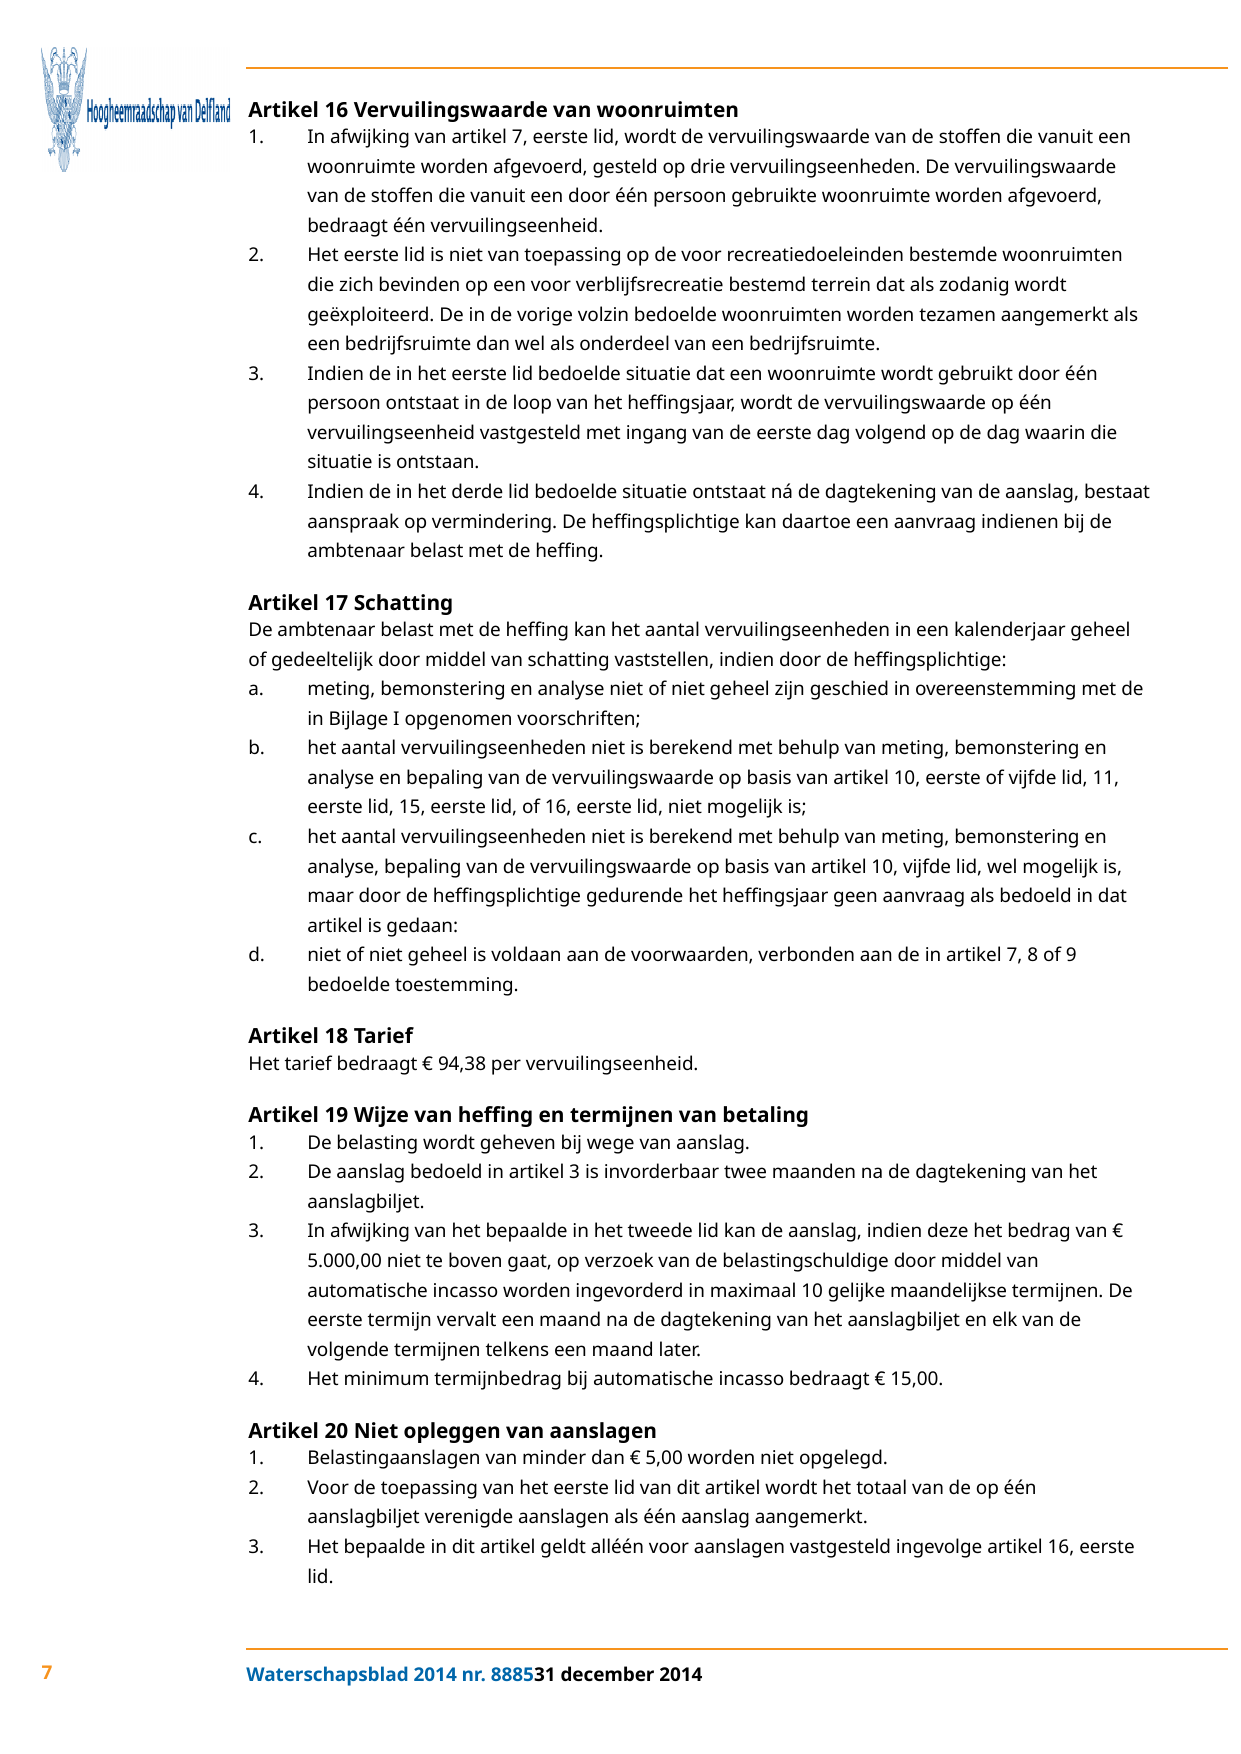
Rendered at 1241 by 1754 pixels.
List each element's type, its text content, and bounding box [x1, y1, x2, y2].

list meting, bemonstering en analyse niet of niet geheel zijn geschied in overeenstemming met de in Bijlage I opgenomen voorschriften; [248, 675, 1152, 731]
list Voor de toepassing van het eerste lid van dit artikel wordt het totaal van de op één [248, 1474, 1152, 1500]
list het aantal vervuilingseenheden niet is berekend met behulp van meting, bemonstering en analyse en bepaling van de vervuilingswaarde op basis van artikel 10, eerste of vijfde lid, 11, eerste lid, 15, eerste lid, of 16, eerste lid, niet mogelijk is; [248, 734, 1152, 819]
list In afwijking van artikel 7, eerste lid, wordt de vervuilingswaarde van de stoffen die vanuit een woonruimte worden afgevoerd, gesteld op drie vervuilingseenheden. De vervuilingswaarde van de stoffen die vanuit een door één persoon gebruikte woonruimte worden afgevoerd, bedraagt één vervuilingseenheid. [248, 123, 1152, 238]
list niet of niet geheel is voldaan aan de voorwaarden, verbonden aan de in artikel 7, 8 of 9 bedoelde toestemming. [248, 942, 1152, 997]
list De belasting wordt geheven bij wege van aanslag. [248, 1129, 1152, 1155]
list het aantal vervuilingseenheden niet is berekend met behulp van meting, bemonstering en analyse, bepaling van de vervuilingswaarde op basis van artikel 10, vijfde lid, wel mogelijk is, maar door de heffingsplichtige gedurende het heffingsjaar geen aanvraag als bedoeld in dat artikel is gedaan: [248, 823, 1152, 938]
text Artikel 20 Niet opleggen van aanslagen [248, 1416, 1152, 1444]
list Indien de in het eerste lid bedoelde situatie dat een woonruimte wordt gebruikt door één persoon ontstaat in de loop van het heffingsjaar, wordt de vervuilingswaarde op één vervuilingseenheid vastgesteld met ingang van de eerste dag volgend op de dag waarin die situatie is ontstaan. [248, 360, 1152, 474]
list aanslagbiljet verenigde aanslagen als één aanslag aangemerkt. [248, 1504, 1152, 1529]
list Belastingaanslagen van minder dan € 5,00 worden niet opgelegd. [248, 1444, 1152, 1470]
list De aanslag bedoeld in artikel 3 is invorderbaar twee maanden na de dagtekening van het aanslagbiljet. [248, 1158, 1152, 1214]
text Het tarief bedraagt € 94,38 per vervuilingseenheid. [248, 1050, 1152, 1076]
list Het minimum termijnbedrag bij automatische incasso bedraagt € 15,00. [248, 1366, 1152, 1391]
picture [41, 47, 231, 172]
list Het bepaalde in dit artikel geldt alléén voor aanslagen vastgesteld ingevolge artikel 16, eerste lid. [248, 1533, 1152, 1588]
text De ambtenaar belast met de heffing kan het aantal vervuilingseenheden in een kalenderjaar geheel of gedeeltelijk door middel van schatting vaststellen, indien door de heffingsplichtige: [248, 616, 1152, 672]
list Indien de in het derde lid bedoelde situatie ontstaat ná de dagtekening van de aanslag, bestaat aanspraak op vermindering. De heffingsplichtige kan daartoe een aanvraag indienen bij de ambtenaar belast met de heffing. [248, 478, 1152, 563]
list In afwijking van het bepaalde in het tweede lid kan de aanslag, indien deze het bedrag van € 5.000,00 niet te boven gaat, op verzoek van de belastingschuldige door middel van automatische incasso worden ingevorderd in maximaal 10 gelijke maandelijkse termijnen. De eerste termijn vervalt een maand na de dagtekening van het aanslagbiljet en elk van de volgende termijnen telkens een maand later. [248, 1218, 1152, 1362]
text Artikel 17 Schatting [248, 588, 1152, 616]
text Artikel 18 Tarief [248, 1022, 1152, 1050]
text Artikel 16 Vervuilingswaarde van woonruimten [248, 95, 1152, 123]
list Het eerste lid is niet van toepassing op de voor recreatiedoeleinden bestemde woonruimten die zich bevinden op een voor verblijfsrecreatie bestemd terrein dat als zodanig wordt geëxploiteerd. De in de vorige volzin bedoelde woonruimten worden tezamen aangemerkt als een bedrijfsruimte dan wel als onderdeel van een bedrijfsruimte. [248, 242, 1152, 356]
text Artikel 19 Wijze van heffing en termijnen van betaling [248, 1101, 1152, 1129]
